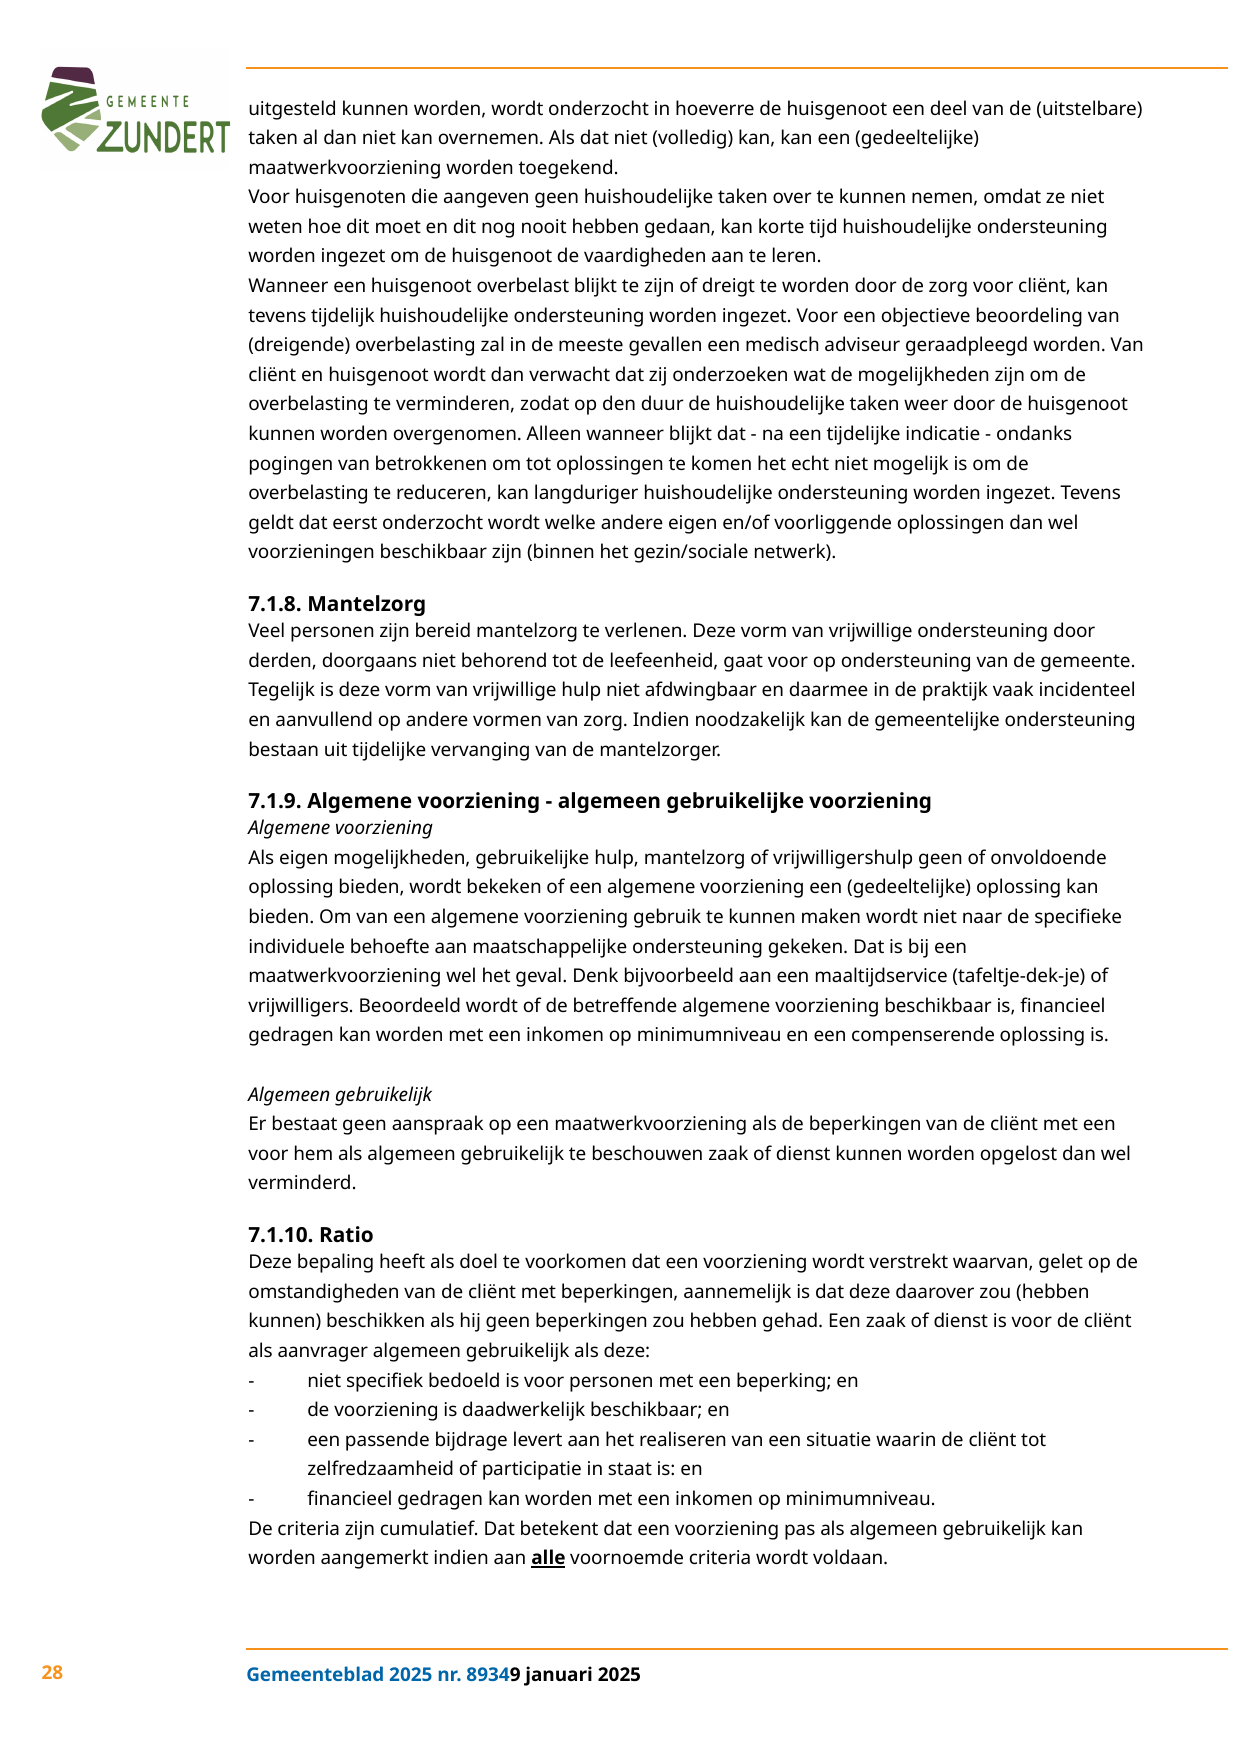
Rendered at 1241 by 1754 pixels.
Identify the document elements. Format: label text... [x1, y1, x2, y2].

text 7.1.10. Ratio [248, 1220, 1152, 1248]
text Er bestaat geen aanspraak op een maatwerkvoorziening als de beperkingen van de cliënt met een voor hem als algemeen gebruikelijk te beschouwen zaak of dienst kunnen worden opgelost dan wel verminderd. [248, 1110, 1152, 1195]
text Veel personen zijn bereid mantelzorg te verlenen. Deze vorm van vrijwillige ondersteuning door derden, doorgaans niet behorend tot de leefeenheid, gaat voor op ondersteuning van de gemeente. Tegelijk is deze vorm van vrijwillige hulp niet afdwingbaar en daarmee in de praktijk vaak incidenteel en aanvullend op andere vormen van zorg. Indien noodzakelijk kan de gemeentelijke ondersteuning bestaan uit tijdelijke vervanging van de mantelzorger. [248, 617, 1152, 761]
list niet specifiek bedoeld is voor personen met een beperking; en [248, 1367, 1152, 1392]
picture [41, 47, 231, 172]
list een passende bijdrage levert aan het realiseren van een situatie waarin de cliënt tot zelfredzaamheid of participatie in staat is: en [248, 1426, 1152, 1481]
list de voorziening is daadwerkelijk beschikbaar; en [248, 1396, 1152, 1422]
text De criteria zijn cumulatief. Dat betekent dat een voorziening pas als algemeen gebruikelijk kan worden aangemerkt indien aan alle voornoemde criteria wordt voldaan. [248, 1515, 1152, 1570]
text uitgesteld kunnen worden, wordt onderzocht in hoeverre de huisgenoot een deel van de (uitstelbare) taken al dan niet kan overnemen. Als dat niet (volledig) kan, kan een (gedeeltelijke) maatwerkvoorziening worden toegekend. [248, 95, 1152, 180]
text Wanneer een huisgenoot overbelast blijkt te zijn of dreigt te worden door de zorg voor cliënt, kan tevens tijdelijk huishoudelijke ondersteuning worden ingezet. Voor een objectieve beoordeling van (dreigende) overbelasting zal in de meeste gevallen een medisch adviseur geraadpleegd worden. Van cliënt en huisgenoot wordt dan verwacht dat zij onderzoeken wat de mogelijkheden zijn om de overbelasting te verminderen, zodat op den duur de huishoudelijke taken weer door de huisgenoot kunnen worden overgenomen. Alleen wanneer blijkt dat - na een tijdelijke indicatie - ondanks pogingen van betrokkenen om tot oplossingen te komen het echt niet mogelijk is om de overbelasting te reduceren, kan langduriger huishoudelijke ondersteuning worden ingezet. Tevens geldt dat eerst onderzocht wordt welke andere eigen en/of voorliggende oplossingen dan wel voorzieningen beschikbaar zijn (binnen het gezin/sociale netwerk). [248, 272, 1152, 564]
text Als eigen mogelijkheden, gebruikelijke hulp, mantelzorg of vrijwilligershulp geen of onvoldoende oplossing bieden, wordt bekeken of een algemene voorziening een (gedeeltelijke) oplossing kan bieden. Om van een algemene voorziening gebruik te kunnen maken wordt niet naar de specifieke individuele behoefte aan maatschappelijke ondersteuning gekeken. Dat is bij een maatwerkvoorziening wel het geval. Denk bijvoorbeeld aan een maaltijdservice (tafeltje-dek-je) of vrijwilligers. Beoordeeld wordt of de betreffende algemene voorziening beschikbaar is, financieel gedragen kan worden met een inkomen op minimumniveau en een compenserende oplossing is. [248, 844, 1152, 1047]
list financieel gedragen kan worden met een inkomen op minimumniveau. [248, 1485, 1152, 1511]
text 7.1.9. Algemene voorziening - algemeen gebruikelijke voorziening [248, 786, 1152, 814]
text Deze bepaling heeft als doel te voorkomen dat een voorziening wordt verstrekt waarvan, gelet op de omstandigheden van de cliënt met beperkingen, aannemelijk is dat deze daarover zou (hebben kunnen) beschikken als hij geen beperkingen zou hebben gehad. Een zaak of dienst is voor de cliënt als aanvrager algemeen gebruikelijk als deze: [248, 1248, 1152, 1363]
text Voor huisgenoten die aangeven geen huishoudelijke taken over te kunnen nemen, omdat ze niet weten hoe dit moet en dit nog nooit hebben gedaan, kan korte tijd huishoudelijke ondersteuning worden ingezet om de huisgenoot de vaardigheden aan te leren. [248, 183, 1152, 268]
text Algemene voorziening [248, 814, 1152, 840]
text 7.1.8. Mantelzorg [248, 589, 1152, 617]
text Algemeen gebruikelijk [248, 1081, 1152, 1107]
